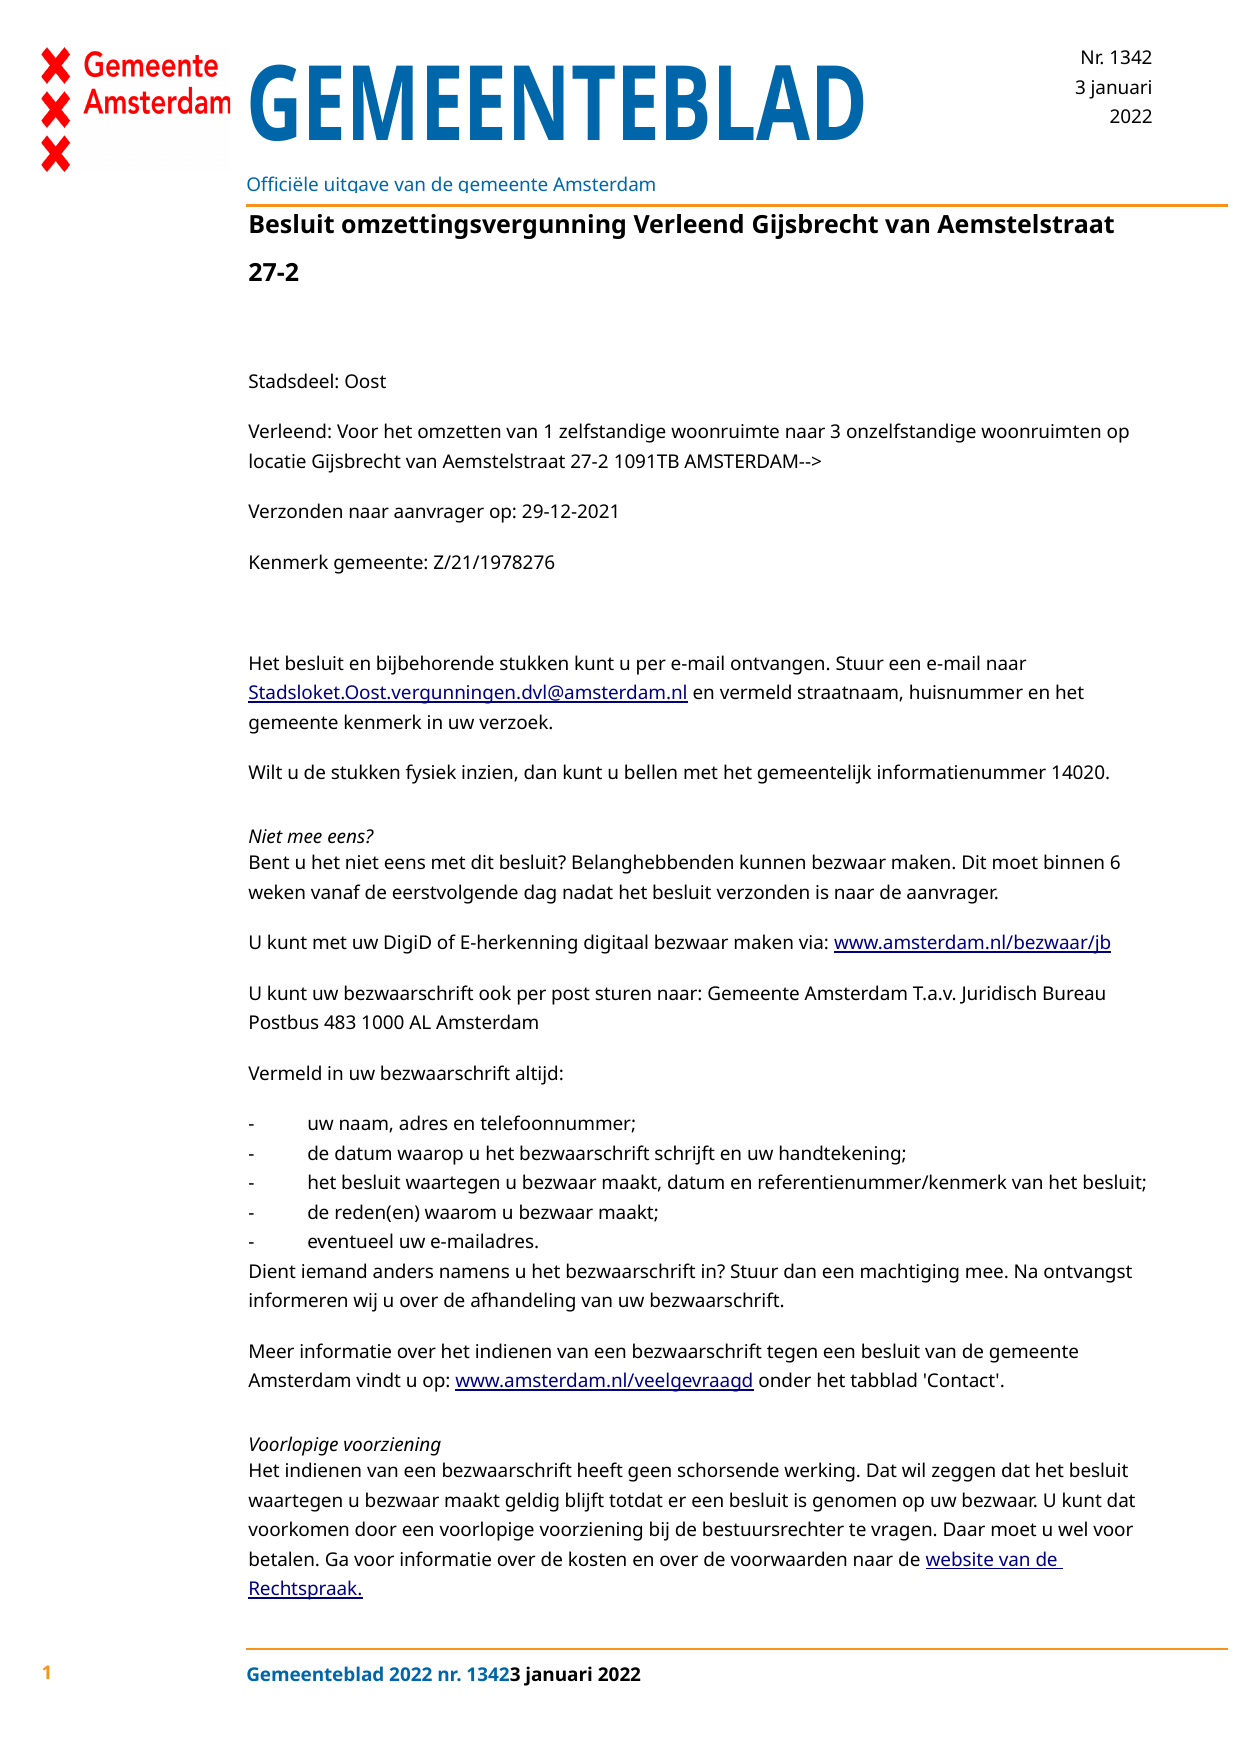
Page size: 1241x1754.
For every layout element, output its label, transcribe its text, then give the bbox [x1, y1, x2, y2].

text Niet mee eens? [248, 823, 1152, 849]
text U kunt met uw DigiD of E-herkenning digitaal bezwaar maken via: www.amsterdam.nl/bezwaar/jb [248, 929, 1152, 955]
list de reden(en) waarom u bezwaar maakt; [248, 1199, 1152, 1224]
list het besluit waartegen u bezwaar maakt, datum en referentienummer/kenmerk van het besluit; [248, 1169, 1152, 1195]
text Besluit omzettingsvergunning Verleend Gijsbrecht van Aemstelstraat 27-2 [248, 207, 1152, 288]
list uw naam, adres en telefoonnummer; [248, 1110, 1152, 1136]
text Wilt u de stukken fysiek inzien, dan kunt u bellen met het gemeentelijk informatienummer 14020. [248, 759, 1152, 785]
text Verleend: Voor het omzetten van 1 zelfstandige woonruimte naar 3 onzelfstandige woonruimten op locatie Gijsbrecht van Aemstelstraat 27-2 1091TB AMSTERDAM--> [248, 419, 1152, 474]
text Dient iemand anders namens u het bezwaarschrift in? Stuur dan een machtiging mee. Na ontvangst informeren wij u over de afhandeling van uw bezwaarschrift. [248, 1258, 1152, 1313]
text Voorlopige voorziening [248, 1432, 1152, 1457]
text Verzonden naar aanvrager op: 29-12-2021 [248, 499, 1152, 524]
text Stadsdeel: Oost [248, 368, 1152, 394]
text Kenmerk gemeente: Z/21/1978276 [248, 549, 1152, 575]
text Bent u het niet eens met dit besluit? Belanghebbenden kunnen bezwaar maken. Dit moet binnen 6 weken vanaf de eerstvolgende dag nadat het besluit verzonden is naar de aanvrager. [248, 849, 1152, 904]
text Het besluit en bijbehorende stukken kunt u per e-mail ontvangen. Stuur een e-mail naar Stadsloket.Oost.vergunningen.dvl@amsterdam.nl en vermeld straatnaam, huisnummer en het gemeente kenmerk in uw verzoek. [248, 650, 1152, 735]
text Vermeld in uw bezwaarschrift altijd: [248, 1060, 1152, 1085]
text Meer informatie over het indienen van een bezwaarschrift tegen een besluit van de gemeente Amsterdam vindt u op: www.amsterdam.nl/veelgevraagd onder het tabblad 'Contact'. [248, 1338, 1152, 1393]
list de datum waarop u het bezwaarschrift schrijft en uw handtekening; [248, 1140, 1152, 1165]
list eventueel uw e-mailadres. [248, 1228, 1152, 1254]
text U kunt uw bezwaarschrift ook per post sturen naar: Gemeente Amsterdam T.a.v. Juridisch Bureau Postbus 483 1000 AL Amsterdam [248, 980, 1152, 1035]
picture [41, 47, 231, 172]
text Het indienen van een bezwaarschrift heeft geen schorsende werking. Dat wil zeggen dat het besluit waartegen u bezwaar maakt geldig blijft totdat er een besluit is genomen op uw bezwaar. U kunt dat voorkomen door een voorlopige voorziening bij de bestuursrechter te vragen. Daar moet u wel voor betalen. Ga voor informatie over de kosten en over de voorwaarden naar de website van de Rechtspraak. [248, 1457, 1152, 1601]
